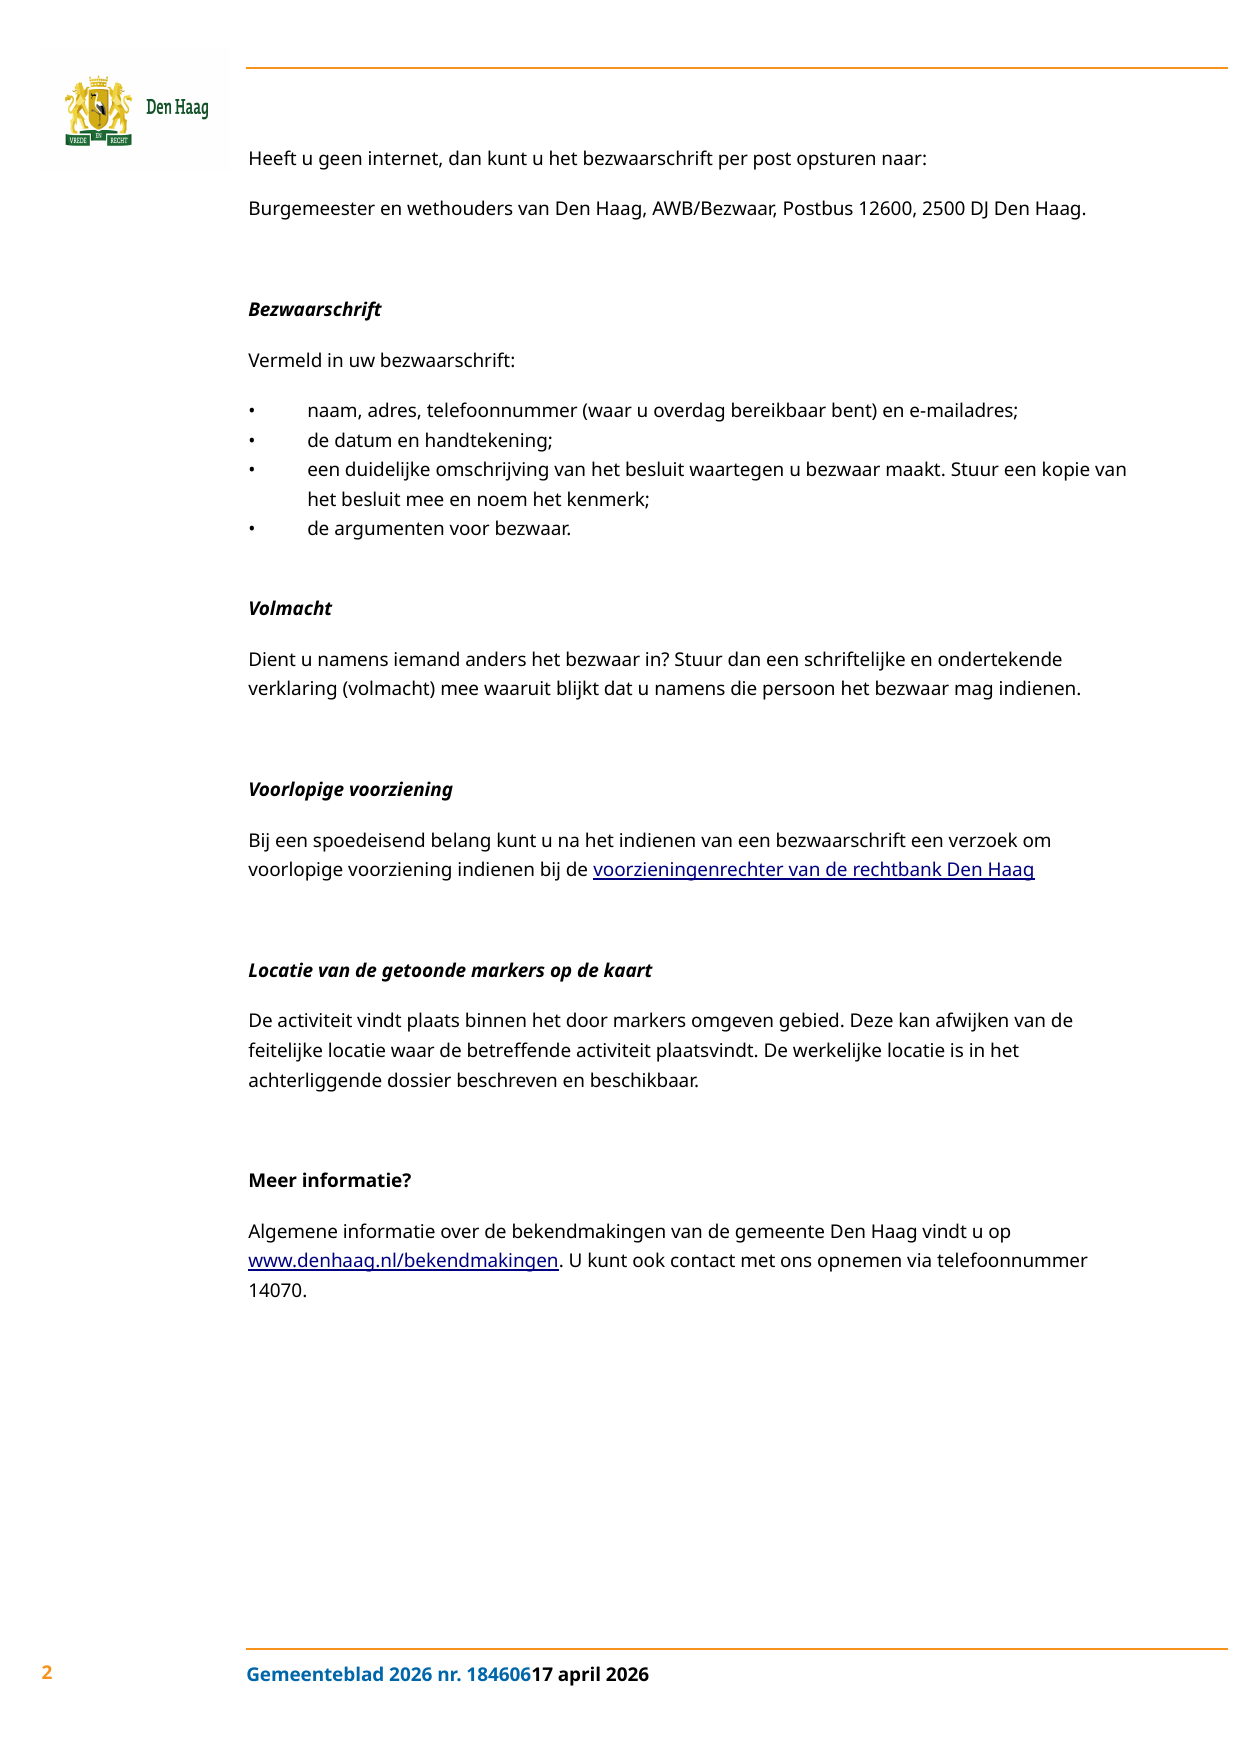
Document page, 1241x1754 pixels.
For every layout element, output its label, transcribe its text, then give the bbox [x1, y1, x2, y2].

picture [41, 47, 231, 172]
list de datum en handtekening; [248, 427, 1152, 453]
text Bezwaarschrift [248, 296, 1152, 322]
text Bij een spoedeisend belang kunt u na het indienen van een bezwaarschrift een verzoek om voorlopige voorziening indienen bij de voorzieningenrechter van de rechtbank Den Haag [248, 827, 1152, 882]
text Vermeld in uw bezwaarschrift: [248, 347, 1152, 373]
text Locatie van de getoonde markers op de kaart [248, 957, 1152, 983]
text Algemene informatie over de bekendmakingen van de gemeente Den Haag vindt u op www.denhaag.nl/bekendmakingen. U kunt ook contact met ons opnemen via telefoonnummer 14070. [248, 1218, 1152, 1303]
text De activiteit vindt plaats binnen het door markers omgeven gebied. Deze kan afwijken van de feitelijke locatie waar de betreffende activiteit plaatsvindt. De werkelijke locatie is in het achterliggende dossier beschreven en beschikbaar. [248, 1008, 1152, 1093]
text Dient u namens iemand anders het bezwaar in? Stuur dan een schriftelijke en ondertekende verklaring (volmacht) mee waaruit blijkt dat u namens die persoon het bezwaar mag indienen. [248, 646, 1152, 701]
text Meer informatie? [248, 1168, 1152, 1193]
text Heeft u geen internet, dan kunt u het bezwaarschrift per post opsturen naar: [248, 145, 1152, 171]
list naam, adres, telefoonnummer (waar u overdag bereikbaar bent) en e-mailadres; [248, 397, 1152, 423]
list de argumenten voor bezwaar. [248, 516, 1152, 541]
list een duidelijke omschrijving van het besluit waartegen u bezwaar maakt. Stuur een kopie van het besluit mee en noem het kenmerk; [248, 456, 1152, 512]
text Volmacht [248, 596, 1152, 621]
text Voorlopige voorziening [248, 776, 1152, 802]
text Burgemeester en wethouders van Den Haag, AWB/Bezwaar, Postbus 12600, 2500 DJ Den Haag. [248, 196, 1152, 221]
